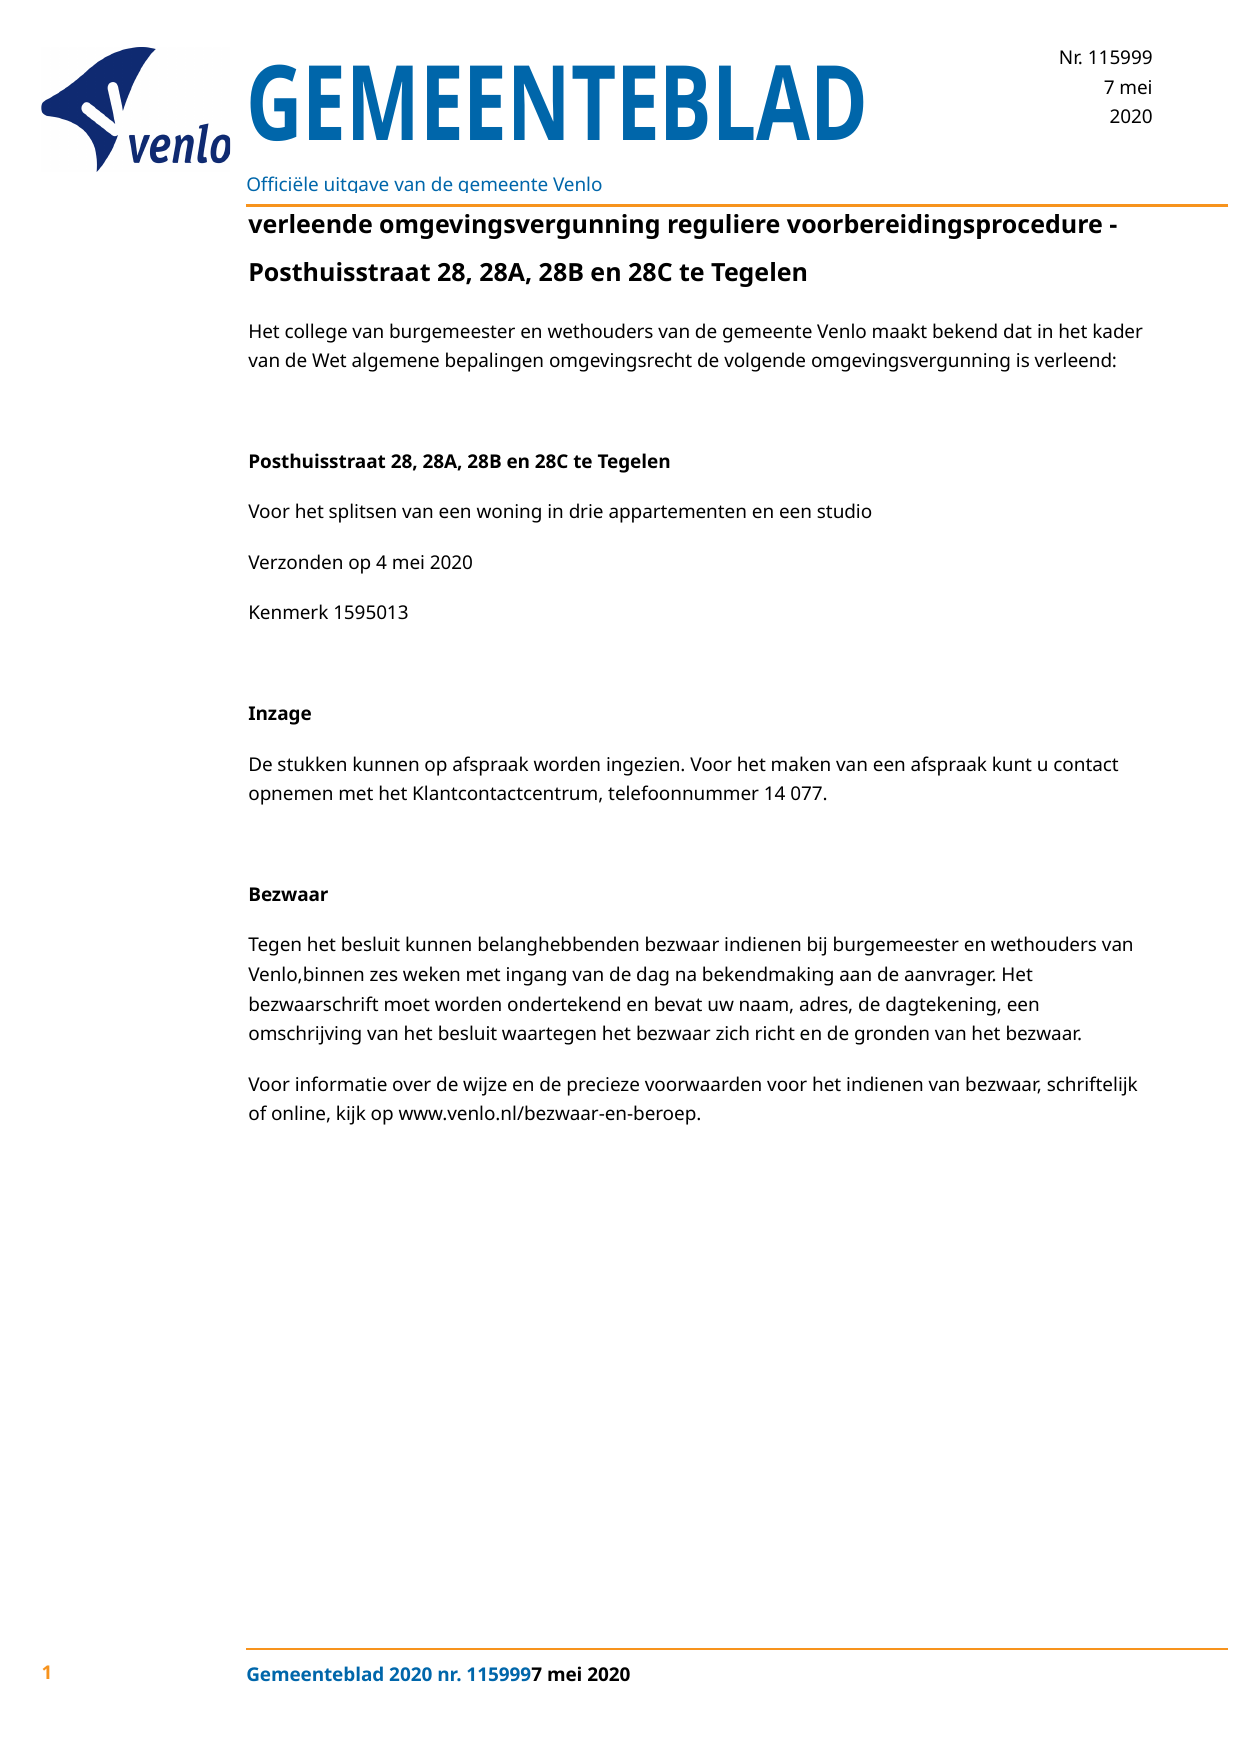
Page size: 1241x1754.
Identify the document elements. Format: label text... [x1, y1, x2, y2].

picture [41, 47, 231, 172]
text Inzage [248, 700, 1152, 726]
text Tegen het besluit kunnen belanghebbenden bezwaar indienen bij burgemeester en wethouders van Venlo,binnen zes weken met ingang van de dag na bekendmaking aan de aanvrager. Het bezwaarschrift moet worden ondertekend en bevat uw naam, adres, de dagtekening, een omschrijving van het besluit waartegen het bezwaar zich richt en de gronden van het bezwaar. [248, 932, 1152, 1046]
text Het college van burgemeester en wethouders van de gemeente Venlo maakt bekend dat in het kader van de Wet algemene bepalingen omgevingsrecht de volgende omgevingsvergunning is verleend: [248, 318, 1152, 373]
text Bezwaar [248, 881, 1152, 907]
text Posthuisstraat 28, 28A, 28B en 28C te Tegelen [248, 448, 1152, 474]
text Verzonden op 4 mei 2020 [248, 549, 1152, 575]
text De stukken kunnen op afspraak worden ingezien. Voor het maken van een afspraak kunt u contact opnemen met het Klantcontactcentrum, telefoonnummer 14 077. [248, 751, 1152, 806]
text verleende omgevingsvergunning reguliere voorbereidingsprocedure - Posthuisstraat 28, 28A, 28B en 28C te Tegelen [248, 207, 1152, 288]
text Voor informatie over de wijze en de precieze voorwaarden voor het indienen van bezwaar, schriftelijk of online, kijk op www.venlo.nl/bezwaar-en-beroep. [248, 1071, 1152, 1126]
text Voor het splitsen van een woning in drie appartementen en een studio [248, 499, 1152, 524]
text Kenmerk 1595013 [248, 599, 1152, 625]
